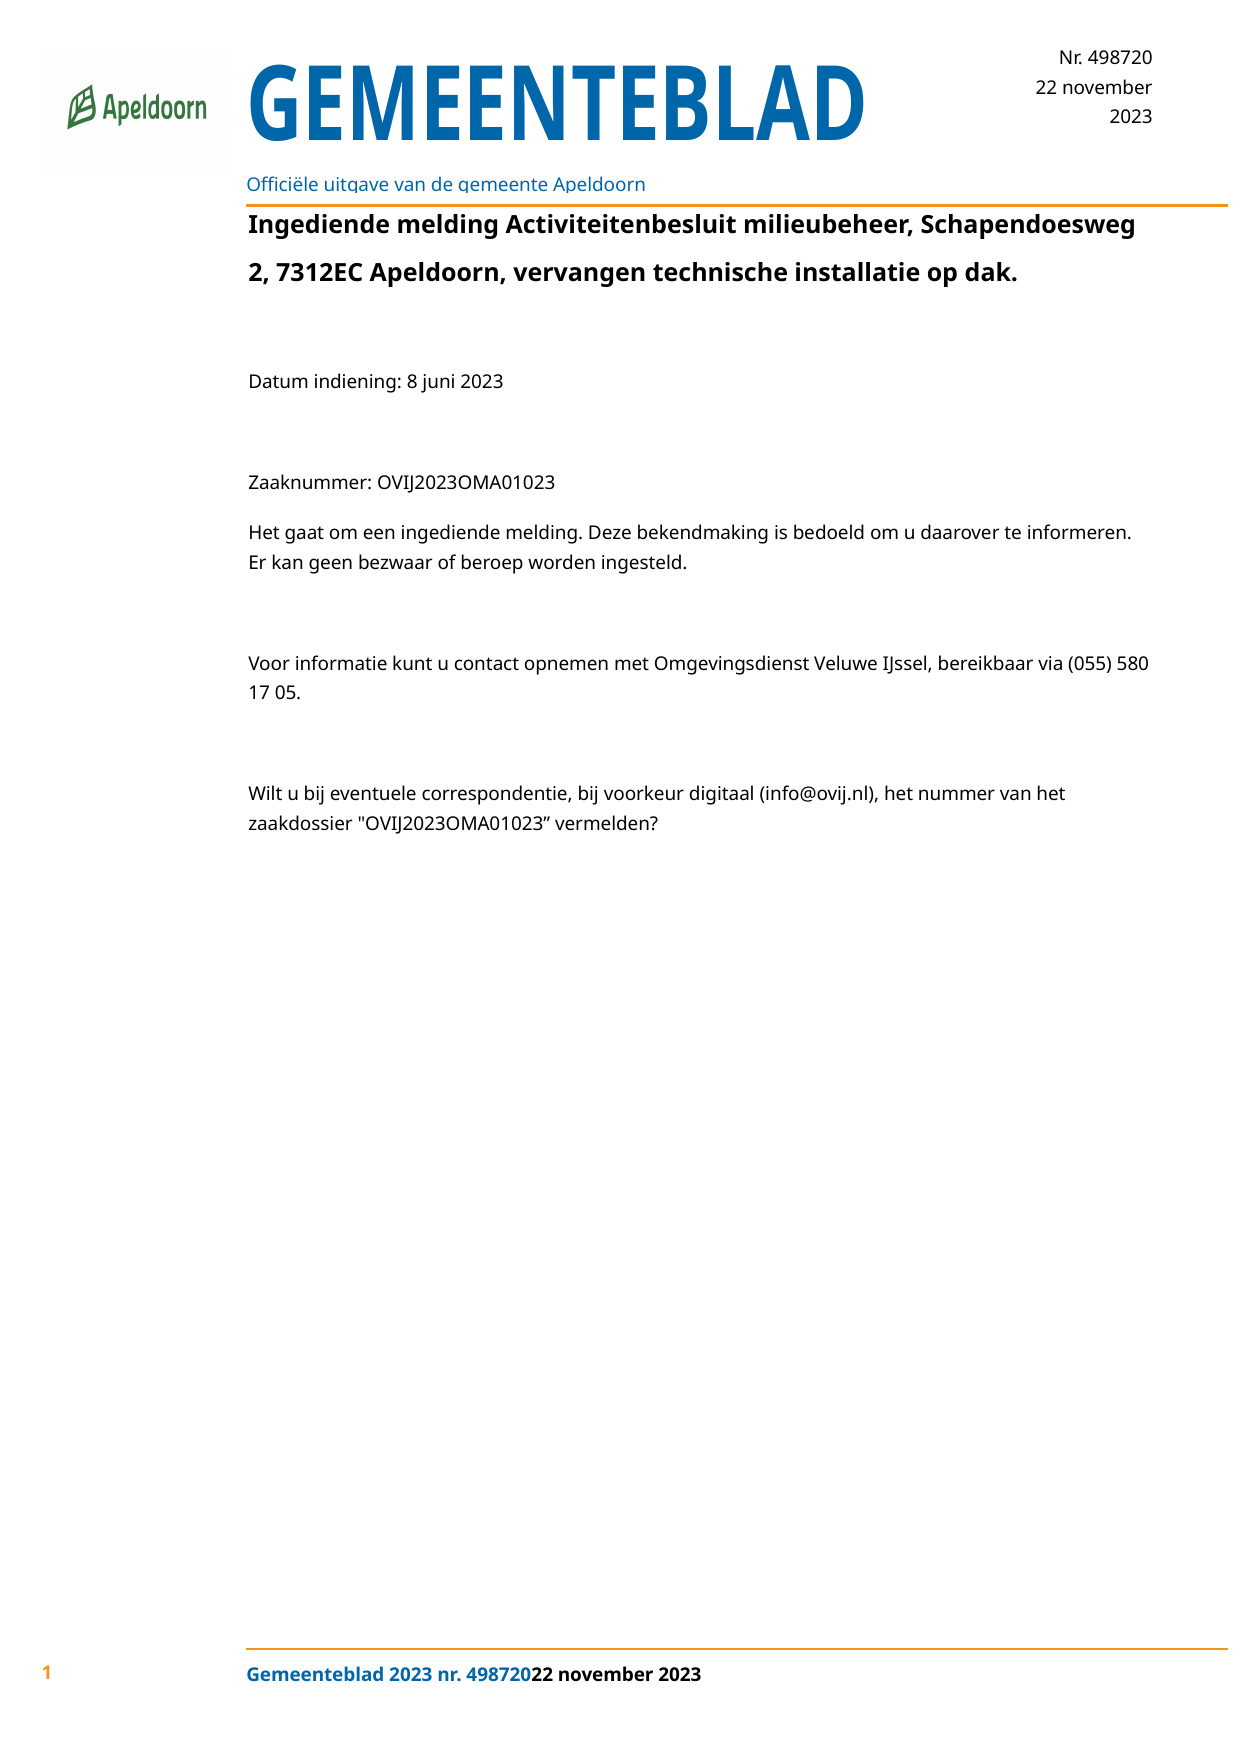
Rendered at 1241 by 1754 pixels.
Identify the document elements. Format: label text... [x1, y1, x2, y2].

text Ingediende melding Activiteitenbesluit milieubeheer, Schapendoesweg 2, 7312EC Apeldoorn, vervangen technische installatie op dak. [248, 207, 1152, 288]
text Het gaat om een ingediende melding. Deze bekendmaking is bedoeld om u daarover te informeren. Er kan geen bezwaar of beroep worden ingesteld. [248, 519, 1152, 575]
text Zaaknummer: OVIJ2023OMA01023 [248, 469, 1152, 495]
text Wilt u bij eventuele correspondentie, bij voorkeur digitaal (info@ovij.nl), het nummer van het zaakdossier "OVIJ2023OMA01023” vermelden? [248, 780, 1152, 836]
text Datum indiening: 8 juni 2023 [248, 368, 1152, 394]
text Voor informatie kunt u contact opnemen met Omgevingsdienst Veluwe IJssel, bereikbaar via (055) 580 17 05. [248, 650, 1152, 705]
picture [41, 47, 231, 172]
